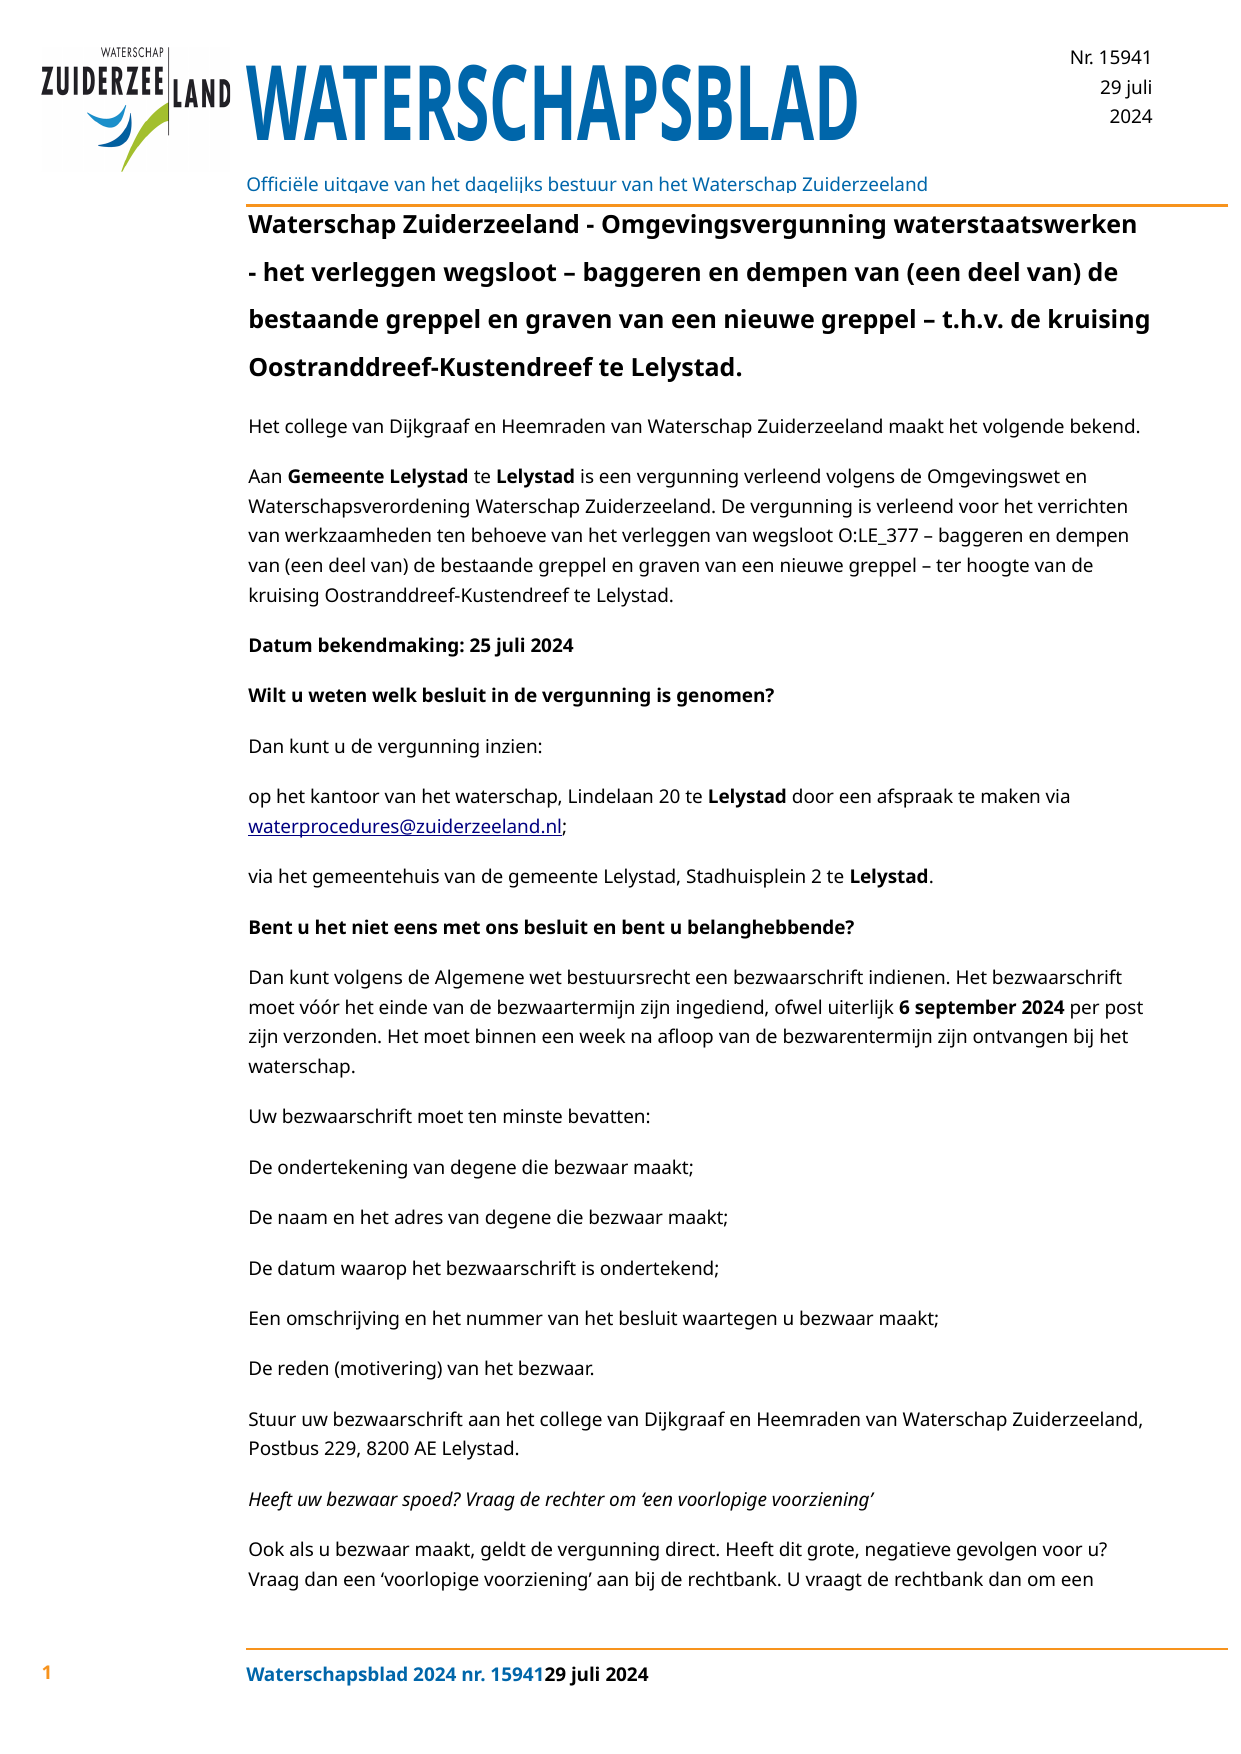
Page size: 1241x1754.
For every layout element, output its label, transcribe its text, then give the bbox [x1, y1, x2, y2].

text Het college van Dijkgraaf en Heemraden van Waterschap Zuiderzeeland maakt het volgende bekend. [248, 413, 1152, 439]
text Dan kunt u de vergunning inzien: [248, 733, 1152, 759]
text op het kantoor van het waterschap, Lindelaan 20 te Lelystad door een afspraak te maken via waterprocedures@zuiderzeeland.nl; [248, 783, 1152, 839]
text Dan kunt volgens de Algemene wet bestuursrecht een bezwaarschrift indienen. Het bezwaarschrift moet vóór het einde van de bezwaartermijn zijn ingediend, ofwel uiterlijk 6 september 2024 per post zijn verzonden. Het moet binnen een week na afloop van de bezwarentermijn zijn ontvangen bij het waterschap. [248, 964, 1152, 1079]
text Uw bezwaarschrift moet ten minste bevatten: [248, 1103, 1152, 1129]
text via het gemeentehuis van de gemeente Lelystad, Stadhuisplein 2 te Lelystad. [248, 863, 1152, 889]
text Stuur uw bezwaarschrift aan het college van Dijkgraaf en Heemraden van Waterschap Zuiderzeeland, Postbus 229, 8200 AE Lelystad. [248, 1406, 1152, 1461]
text Een omschrijving en het nummer van het besluit waartegen u bezwaar maakt; [248, 1305, 1152, 1331]
text Ook als u bezwaar maakt, geldt de vergunning direct. Heeft dit grote, negatieve gevolgen voor u? Vraag dan een ‘voorlopige voorziening’ aan bij de rechtbank. U vraagt de rechtbank dan om een [248, 1536, 1152, 1592]
text Datum bekendmaking: 25 juli 2024 [248, 632, 1152, 658]
text Aan Gemeente Lelystad te Lelystad is een vergunning verleend volgens de Omgevingswet en Waterschapsverordening Waterschap Zuiderzeeland. De vergunning is verleend voor het verrichten van werkzaamheden ten behoeve van het verleggen van wegsloot O:LE_377 – baggeren en dempen van (een deel van) de bestaande greppel en graven van een nieuwe greppel – ter hoogte van de kruising Oostranddreef-Kustendreef te Lelystad. [248, 463, 1152, 608]
text De ondertekening van degene die bezwaar maakt; [248, 1154, 1152, 1180]
text De naam en het adres van degene die bezwaar maakt; [248, 1204, 1152, 1230]
text Wilt u weten welk besluit in de vergunning is genomen? [248, 683, 1152, 708]
text De reden (motivering) van het bezwaar. [248, 1356, 1152, 1381]
text Waterschap Zuiderzeeland - Omgevingsvergunning waterstaatswerken - het verleggen wegsloot – baggeren en dempen van (een deel van) de bestaande greppel en graven van een nieuwe greppel – t.h.v. de kruising Oostranddreef-Kustendreef te Lelystad. [248, 207, 1152, 384]
picture [41, 47, 231, 172]
text De datum waarop het bezwaarschrift is ondertekend; [248, 1255, 1152, 1281]
text Heeft uw bezwaar spoed? Vraag de rechter om ‘een voorlopige voorziening’ [248, 1486, 1152, 1512]
text Bent u het niet eens met ons besluit en bent u belanghebbende? [248, 914, 1152, 940]
